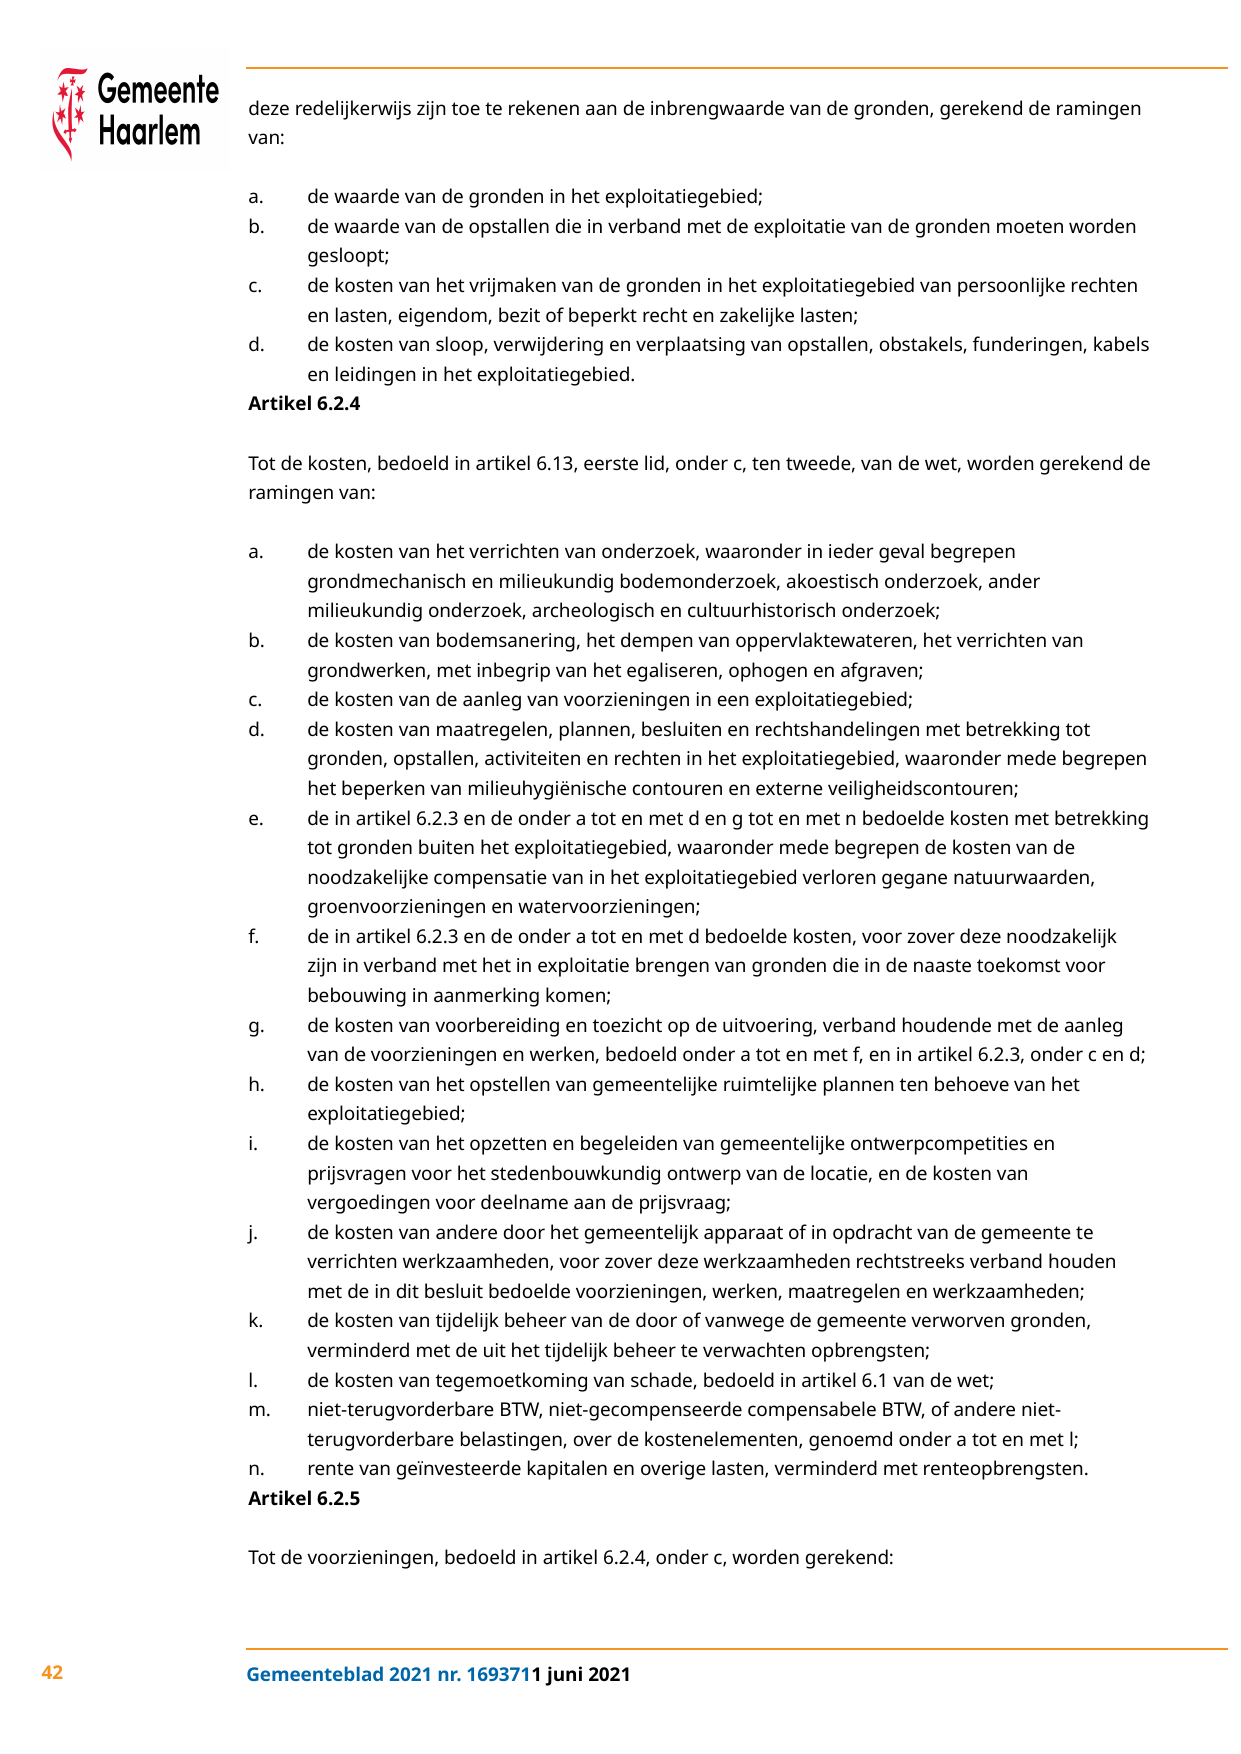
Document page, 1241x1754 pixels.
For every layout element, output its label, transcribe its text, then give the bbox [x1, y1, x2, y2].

list de kosten van tijdelijk beheer van de door of vanwege de gemeente verworven gronden, verminderd met de uit het tijdelijk beheer te verwachten opbrengsten; [248, 1308, 1152, 1363]
list de kosten van andere door het gemeentelijk apparaat of in opdracht van de gemeente te verrichten werkzaamheden, voor zover deze werkzaamheden rechtstreeks verband houden met de in dit besluit bedoelde voorzieningen, werken, maatregelen en werkzaamheden; [248, 1219, 1152, 1304]
text Tot de kosten, bedoeld in artikel 6.13, eerste lid, onder c, ten tweede, van de wet, worden gerekend de ramingen van: [248, 450, 1152, 505]
text Artikel 6.2.4 [248, 391, 1152, 416]
list de kosten van het verrichten van onderzoek, waaronder in ieder geval begrepen grondmechanisch en milieukundig bodemonderzoek, akoestisch onderzoek, ander milieukundig onderzoek, archeologisch en cultuurhistorisch onderzoek; [248, 538, 1152, 623]
list de waarde van de gronden in het exploitatiegebied; [248, 183, 1152, 209]
list de in artikel 6.2.3 en de onder a tot en met d bedoelde kosten, voor zover deze noodzakelijk zijn in verband met het in exploitatie brengen van gronden die in de naaste toekomst voor bebouwing in aanmerking komen; [248, 923, 1152, 1008]
list niet-terugvorderbare BTW, niet-gecompenseerde compensabele BTW, of andere niet-terugvorderbare belastingen, over de kostenelementen, genoemd onder a tot en met l; [248, 1396, 1152, 1452]
list de kosten van maatregelen, plannen, besluiten en rechtshandelingen met betrekking tot gronden, opstallen, activiteiten en rechten in het exploitatiegebied, waaronder mede begrepen het beperken van milieuhygiënische contouren en externe veiligheidscontouren; [248, 716, 1152, 801]
list de kosten van sloop, verwijdering en verplaatsing van opstallen, obstakels, funderingen, kabels en leidingen in het exploitatiegebied. [248, 331, 1152, 387]
list de kosten van tegemoetkoming van schade, bedoeld in artikel 6.1 van de wet; [248, 1367, 1152, 1393]
picture [41, 47, 231, 172]
list de kosten van het opstellen van gemeentelijke ruimtelijke plannen ten behoeve van het exploitatiegebied; [248, 1071, 1152, 1126]
list de kosten van het vrijmaken van de gronden in het exploitatiegebied van persoonlijke rechten en lasten, eigendom, bezit of beperkt recht en zakelijke lasten; [248, 272, 1152, 328]
list de kosten van voorbereiding en toezicht op de uitvoering, verband houdende met de aanleg van de voorzieningen en werken, bedoeld onder a tot en met f, en in artikel 6.2.3, onder c en d; [248, 1012, 1152, 1067]
text deze redelijkerwijs zijn toe te rekenen aan de inbrengwaarde van de gronden, gerekend de ramingen van: [248, 95, 1152, 150]
list de waarde van de opstallen die in verband met de exploitatie van de gronden moeten worden gesloopt; [248, 213, 1152, 268]
text Artikel 6.2.5 [248, 1485, 1152, 1511]
list de in artikel 6.2.3 en de onder a tot en met d en g tot en met n bedoelde kosten met betrekking tot gronden buiten het exploitatiegebied, waaronder mede begrepen de kosten van de noodzakelijke compensatie van in het exploitatiegebied verloren gegane natuurwaarden, groenvoorzieningen en watervoorzieningen; [248, 805, 1152, 919]
list de kosten van bodemsanering, het dempen van oppervlaktewateren, het verrichten van grondwerken, met inbegrip van het egaliseren, ophogen en afgraven; [248, 627, 1152, 683]
list de kosten van de aanleg van voorzieningen in een exploitatiegebied; [248, 686, 1152, 712]
list de kosten van het opzetten en begeleiden van gemeentelijke ontwerpcompetities en prijsvragen voor het stedenbouwkundig ontwerp van de locatie, en de kosten van vergoedingen voor deelname aan de prijsvraag; [248, 1130, 1152, 1215]
text Tot de voorzieningen, bedoeld in artikel 6.2.4, onder c, worden gerekend: [248, 1544, 1152, 1570]
list rente van geïnvesteerde kapitalen en overige lasten, verminderd met renteopbrengsten. [248, 1456, 1152, 1481]
